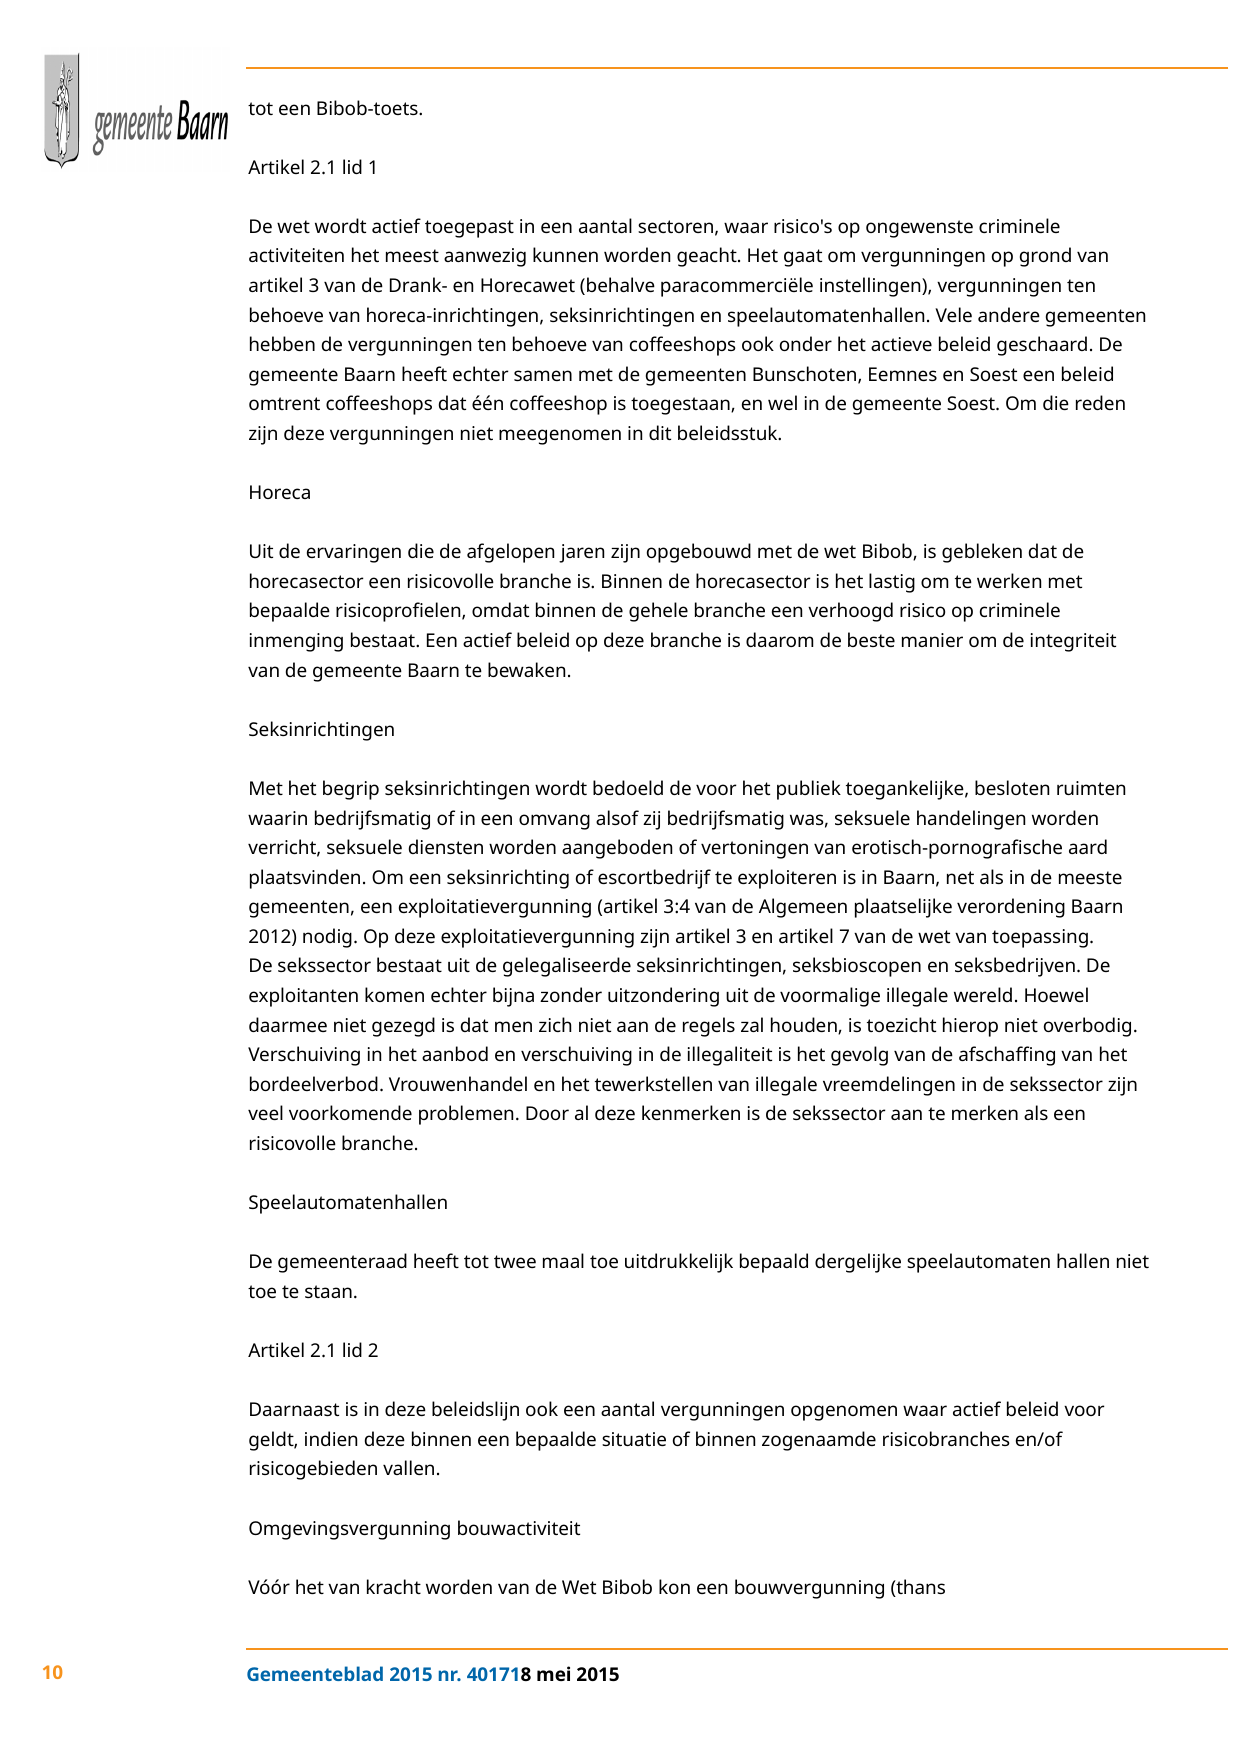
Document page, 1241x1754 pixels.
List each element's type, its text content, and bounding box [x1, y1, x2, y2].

text Vóór het van kracht worden van de Wet Bibob kon een bouwvergunning (thans [248, 1574, 1152, 1600]
text Omgevingsvergunning bouwactiviteit [248, 1515, 1152, 1541]
text Met het begrip seksinrichtingen wordt bedoeld de voor het publiek toegankelijke, besloten ruimten waarin bedrijfsmatig of in een omvang alsof zij bedrijfsmatig was, seksuele handelingen worden verricht, seksuele diensten worden aangeboden of vertoningen van erotisch-pornografische aard plaatsvinden. Om een seksinrichting of escortbedrijf te exploiteren is in Baarn, net als in de meeste gemeenten, een exploitatievergunning (artikel 3:4 van de Algemeen plaatselijke verordening Baarn 2012) nodig. Op deze exploitatievergunning zijn artikel 3 en artikel 7 van de wet van toepassing. [248, 775, 1152, 949]
text tot een Bibob-toets. [248, 95, 1152, 121]
text Speelautomatenhallen [248, 1189, 1152, 1215]
text Horeca [248, 479, 1152, 505]
text De wet wordt actief toegepast in een aantal sectoren, waar risico's op ongewenste criminele activiteiten het meest aanwezig kunnen worden geacht. Het gaat om vergunningen op grond van artikel 3 van de Drank- en Horecawet (behalve paracommerciële instellingen), vergunningen ten behoeve van horeca-inrichtingen, seksinrichtingen en speelautomatenhallen. Vele andere gemeenten hebben de vergunningen ten behoeve van coffeeshops ook onder het actieve beleid geschaard. De gemeente Baarn heeft echter samen met de gemeenten Bunschoten, Eemnes en Soest een beleid omtrent coffeeshops dat één coffeeshop is toegestaan, en wel in de gemeente Soest. Om die reden zijn deze vergunningen niet meegenomen in dit beleidsstuk. [248, 213, 1152, 446]
text Artikel 2.1 lid 2 [248, 1337, 1152, 1363]
text Seksinrichtingen [248, 716, 1152, 742]
picture [41, 47, 231, 172]
text De sekssector bestaat uit de gelegaliseerde seksinrichtingen, seksbioscopen en seksbedrijven. De exploitanten komen echter bijna zonder uitzondering uit de voormalige illegale wereld. Hoewel daarmee niet gezegd is dat men zich niet aan de regels zal houden, is toezicht hierop niet overbodig. Verschuiving in het aanbod en verschuiving in de illegaliteit is het gevolg van de afschaffing van het bordeelverbod. Vrouwenhandel en het tewerkstellen van illegale vreemdelingen in de sekssector zijn veel voorkomende problemen. Door al deze kenmerken is de sekssector aan te merken als een risicovolle branche. [248, 953, 1152, 1156]
text Daarnaast is in deze beleidslijn ook een aantal vergunningen opgenomen waar actief beleid voor geldt, indien deze binnen een bepaalde situatie of binnen zogenaamde risicobranches en/of risicogebieden vallen. [248, 1396, 1152, 1481]
text Artikel 2.1 lid 1 [248, 154, 1152, 180]
text De gemeenteraad heeft tot twee maal toe uitdrukkelijk bepaald dergelijke speelautomaten hallen niet toe te staan. [248, 1248, 1152, 1304]
text Uit de ervaringen die de afgelopen jaren zijn opgebouwd met de wet Bibob, is gebleken dat de horecasector een risicovolle branche is. Binnen de horecasector is het lastig om te werken met bepaalde risicoprofielen, omdat binnen de gehele branche een verhoogd risico op criminele inmenging bestaat. Een actief beleid op deze branche is daarom de beste manier om de integriteit van de gemeente Baarn te bewaken. [248, 538, 1152, 683]
